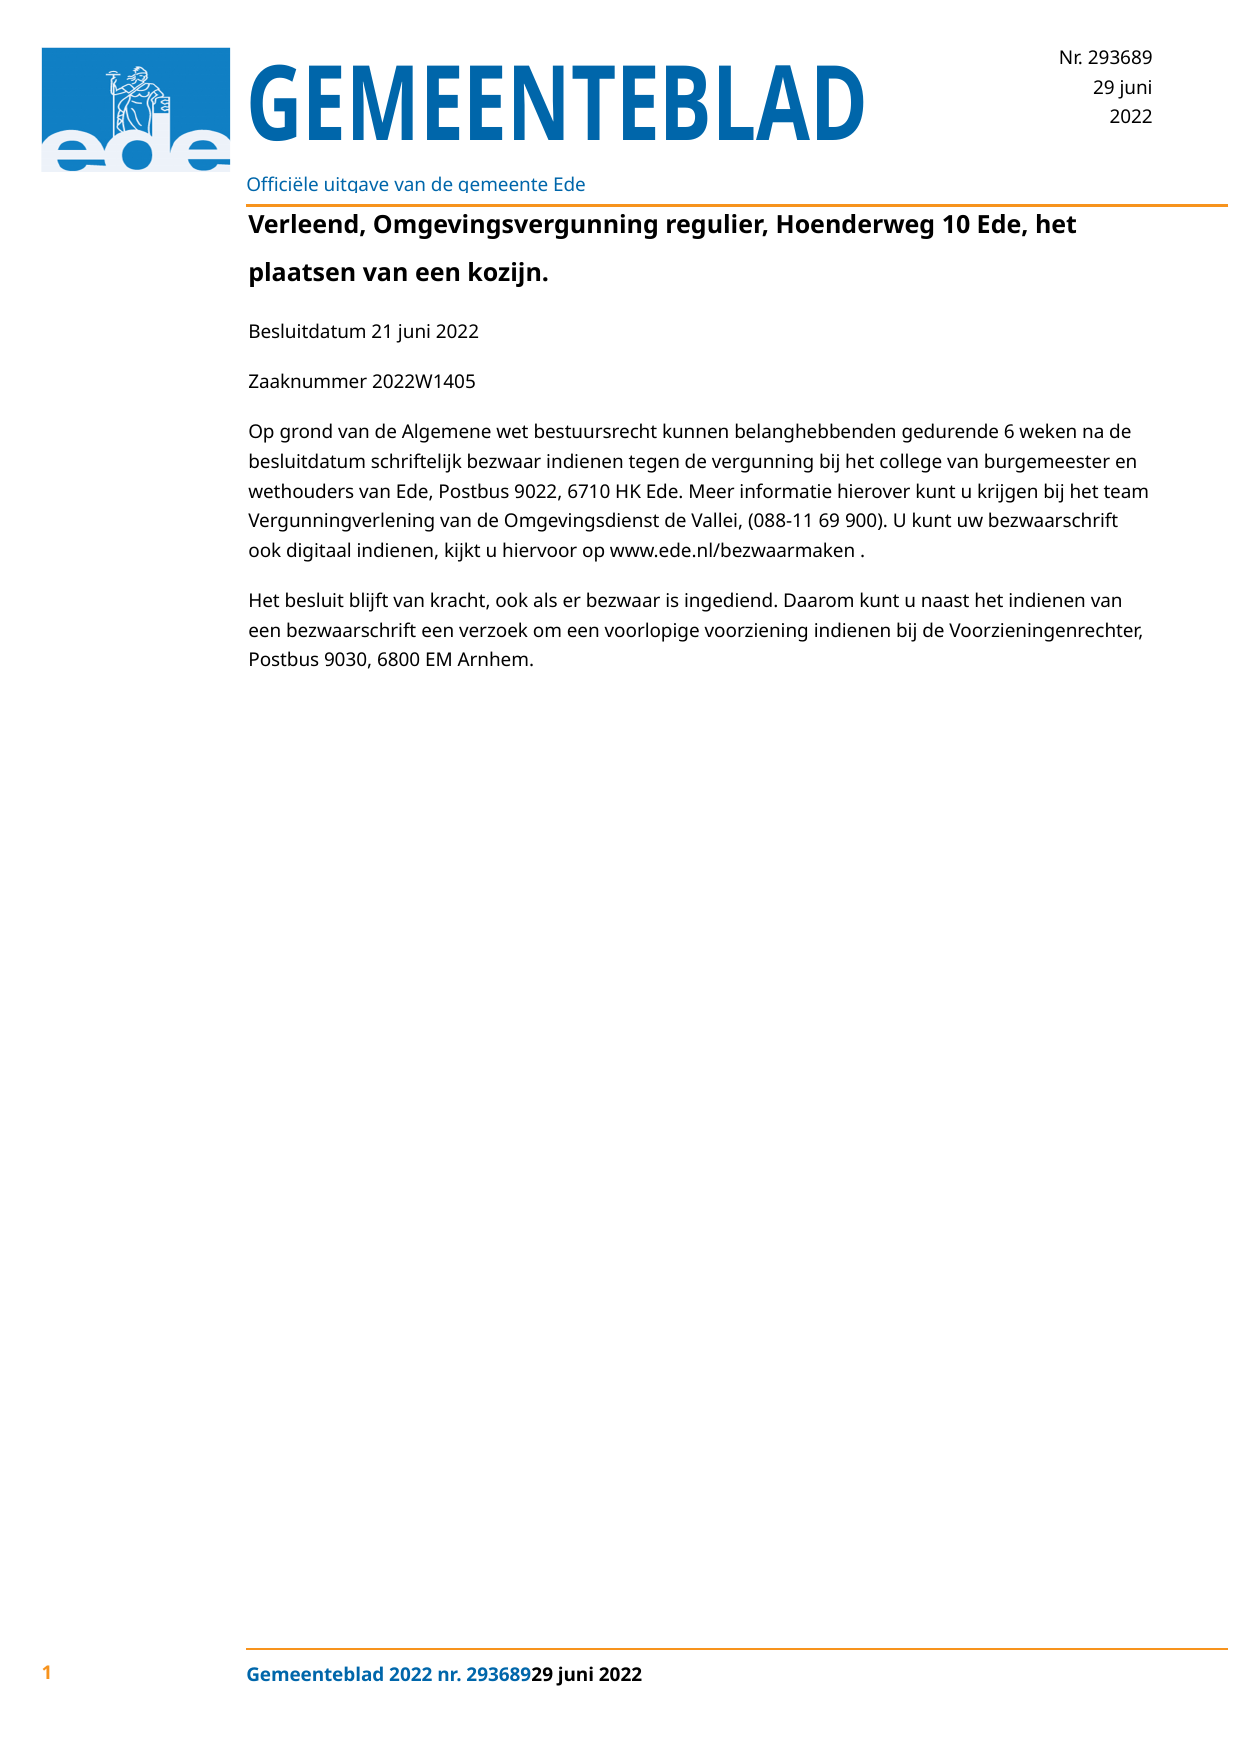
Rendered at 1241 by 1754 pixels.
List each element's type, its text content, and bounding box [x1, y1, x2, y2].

picture [41, 47, 231, 172]
text Op grond van de Algemene wet bestuursrecht kunnen belanghebbenden gedurende 6 weken na de besluitdatum schriftelijk bezwaar indienen tegen de vergunning bij het college van burgemeester en wethouders van Ede, Postbus 9022, 6710 HK Ede. Meer informatie hierover kunt u krijgen bij het team Vergunningverlening van de Omgevingsdienst de Vallei, (088-11 69 900). U kunt uw bezwaarschrift ook digitaal indienen, kijkt u hiervoor op www.ede.nl/bezwaarmaken . [248, 419, 1152, 563]
text Zaaknummer 2022W1405 [248, 368, 1152, 394]
text Het besluit blijft van kracht, ook als er bezwaar is ingediend. Daarom kunt u naast het indienen van een bezwaarschrift een verzoek om een voorlopige voorziening indienen bij de Voorzieningenrechter, Postbus 9030, 6800 EM Arnhem. [248, 587, 1152, 672]
text Verleend, Omgevingsvergunning regulier, Hoenderweg 10 Ede, het plaatsen van een kozijn. [248, 207, 1152, 288]
text Besluitdatum 21 juni 2022 [248, 318, 1152, 344]
